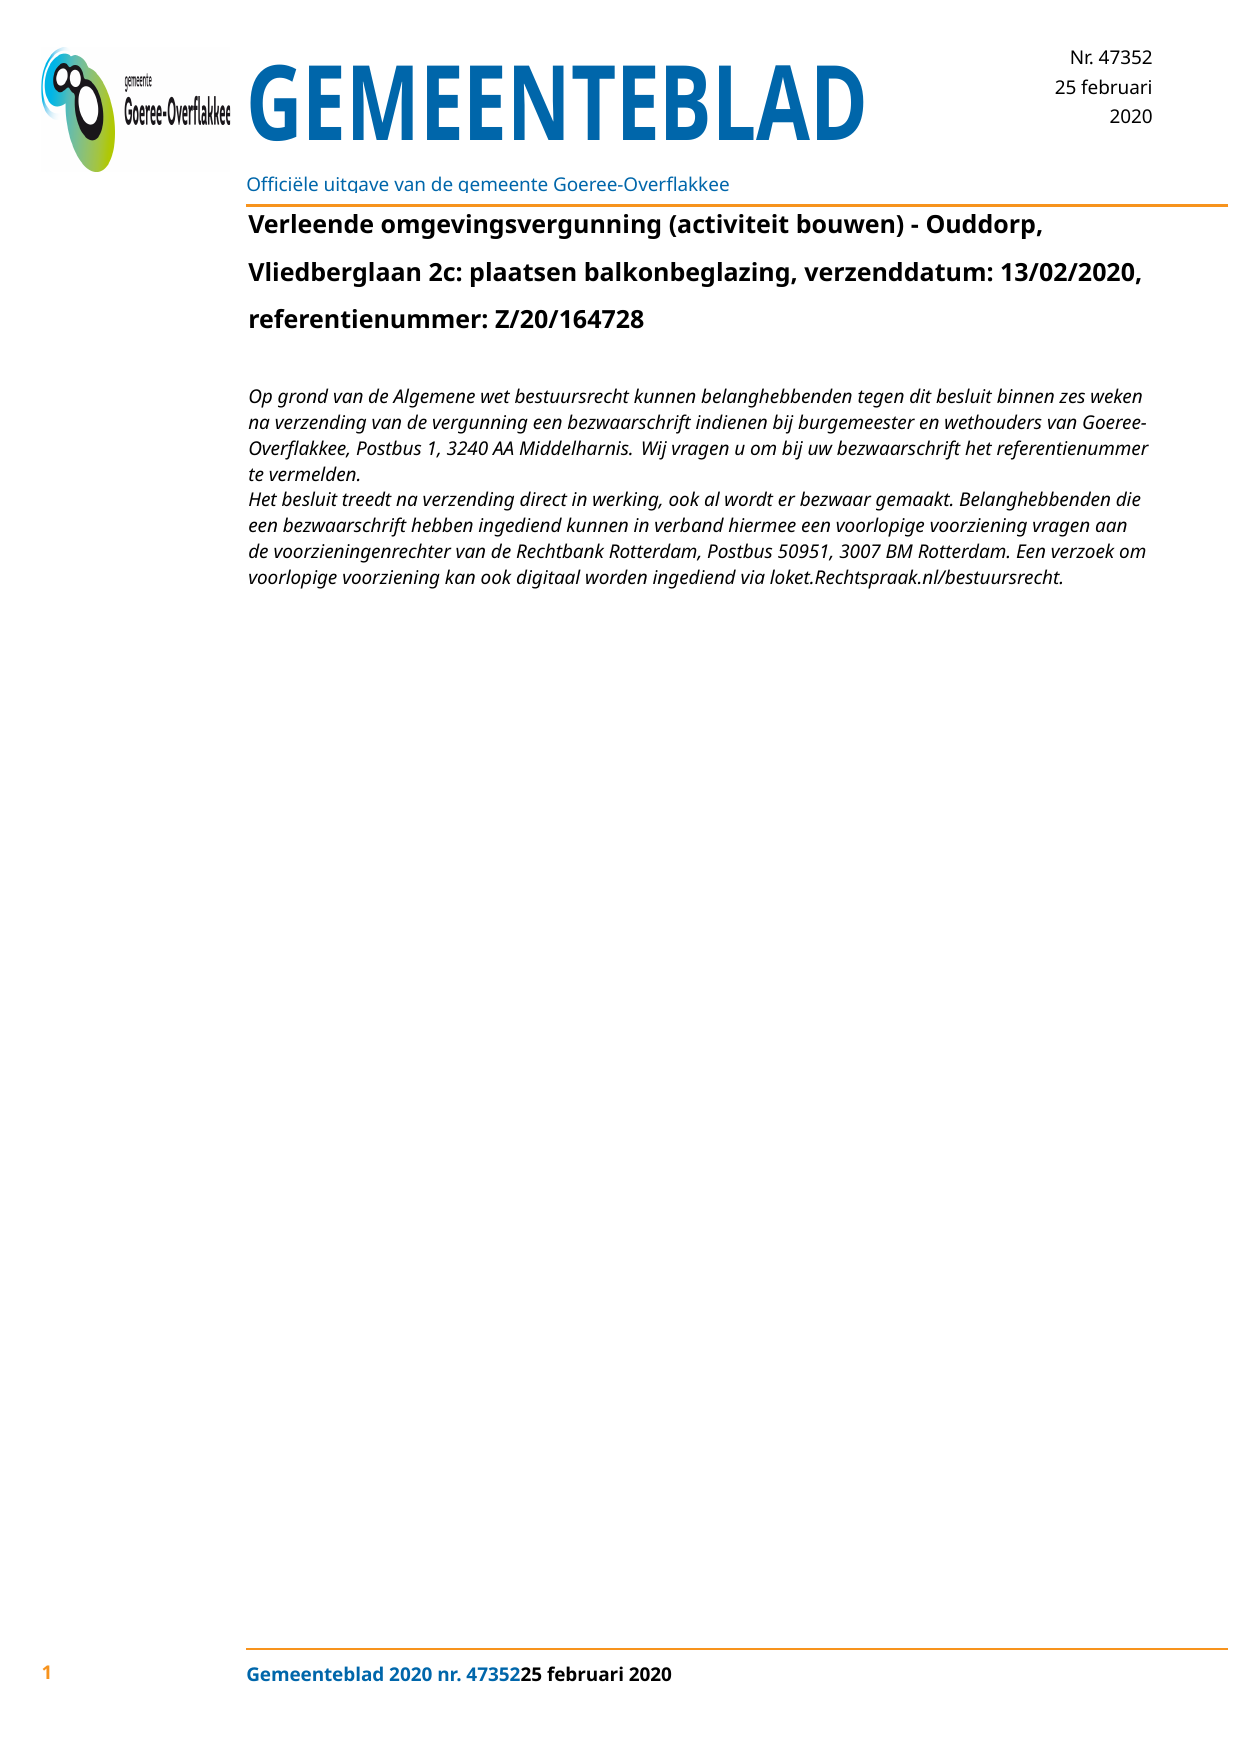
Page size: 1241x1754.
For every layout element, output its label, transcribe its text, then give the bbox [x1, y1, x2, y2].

text Op grond van de Algemene wet bestuursrecht kunnen belanghebbenden tegen dit besluit binnen zes weken na verzending van de vergunning een bezwaarschrift indienen bij burgemeester en wethouders van Goeree-Overflakkee, Postbus 1, 3240 AA Middelharnis. Wij vragen u om bij uw bezwaarschrift het referentienummer te vermelden. [248, 384, 1152, 487]
picture [41, 47, 231, 172]
text Het besluit treedt na verzending direct in werking, ook al wordt er bezwaar gemaakt. Belanghebbenden die een bezwaarschrift hebben ingediend kunnen in verband hiermee een voorlopige voorziening vragen aan de voorzieningenrechter van de Rechtbank Rotterdam, Postbus 50951, 3007 BM Rotterdam. Een verzoek om voorlopige voorziening kan ook digitaal worden ingediend via loket.Rechtspraak.nl/bestuursrecht. [248, 487, 1152, 589]
text Verleende omgevingsvergunning (activiteit bouwen) - Ouddorp, Vliedberglaan 2c: plaatsen balkonbeglazing, verzenddatum: 13/02/2020, referentienummer: Z/20/164728 [248, 207, 1152, 336]
